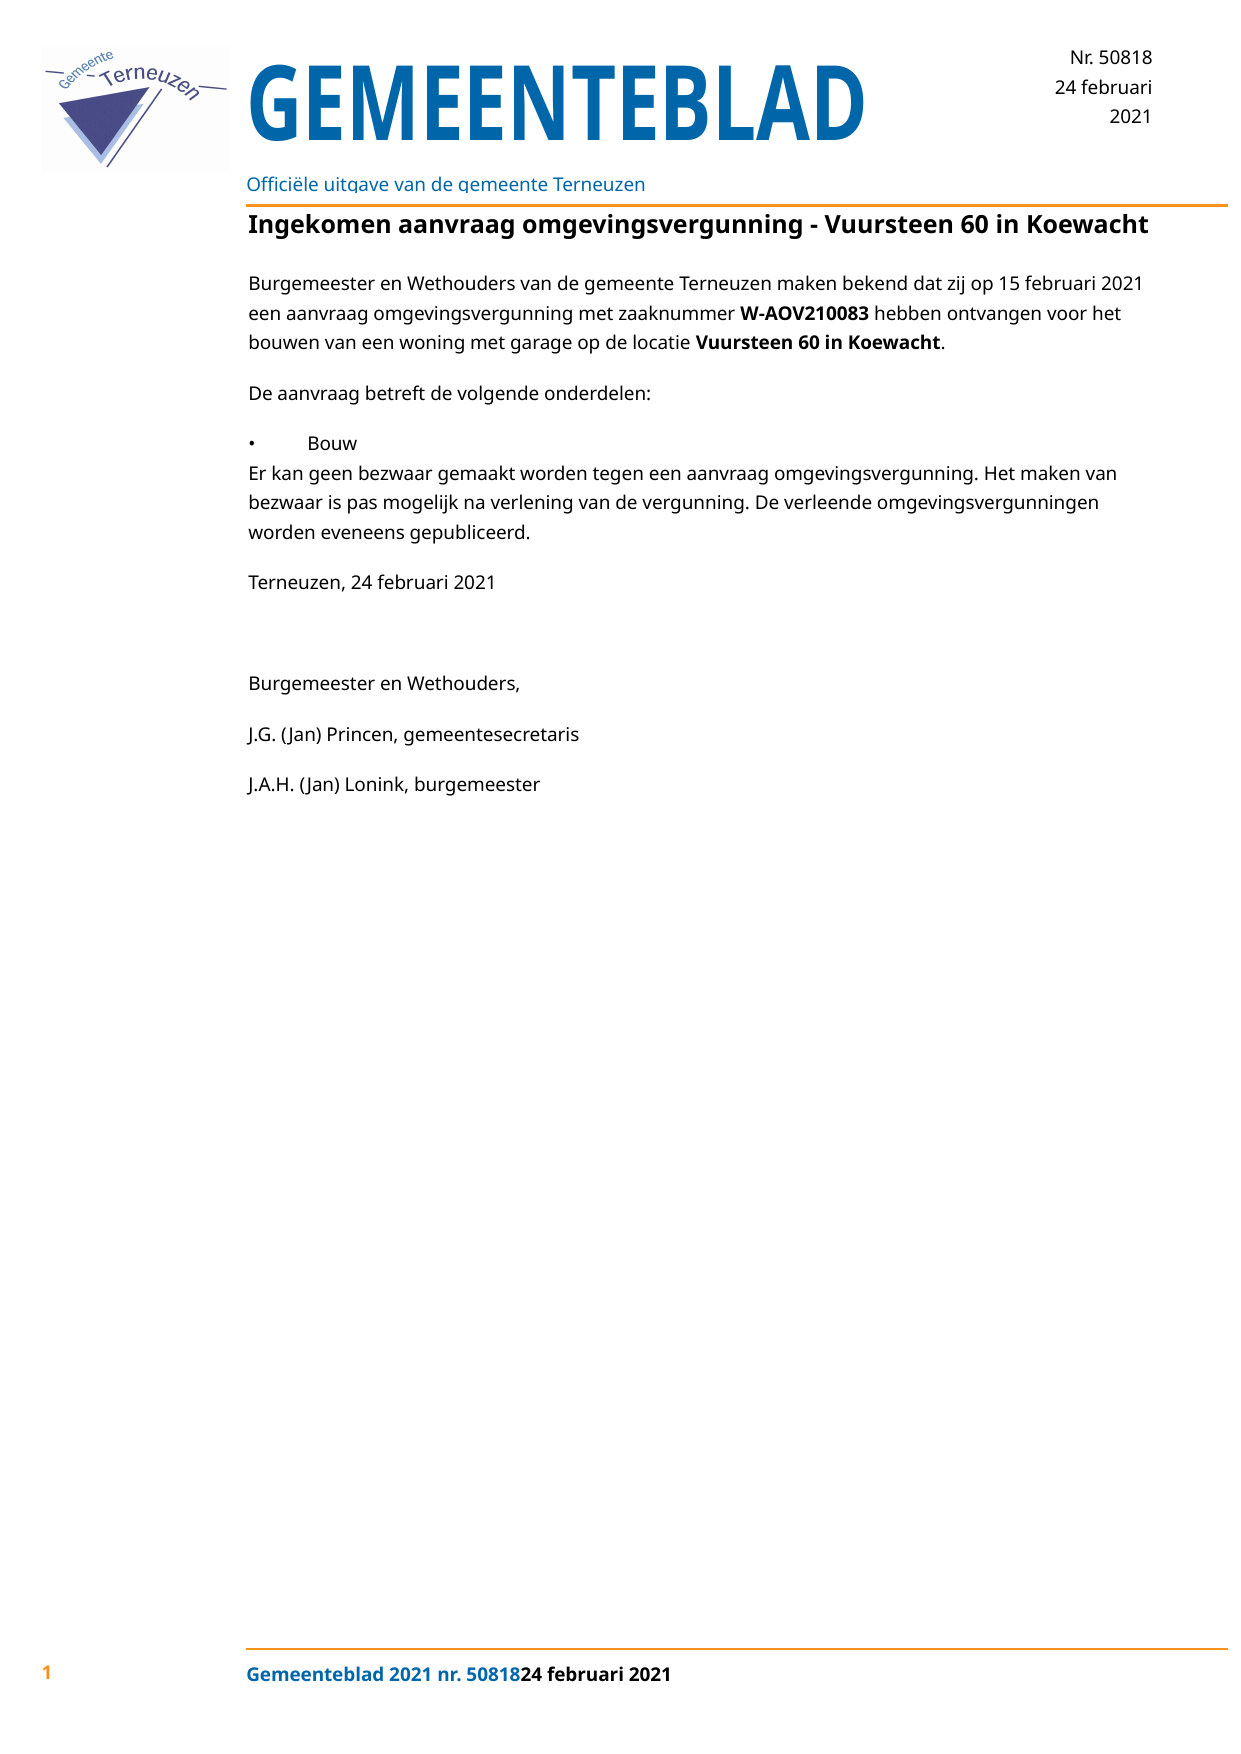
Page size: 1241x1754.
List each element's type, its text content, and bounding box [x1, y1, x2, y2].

text Er kan geen bezwaar gemaakt worden tegen een aanvraag omgevingsvergunning. Het maken van bezwaar is pas mogelijk na verlening van de vergunning. De verleende omgevingsvergunningen worden eveneens gepubliceerd. [248, 460, 1152, 545]
text De aanvraag betreft de volgende onderdelen: [248, 380, 1152, 406]
text J.A.H. (Jan) Lonink, burgemeester [248, 771, 1152, 797]
text Ingekomen aanvraag omgevingsvergunning - Vuursteen 60 in Koewacht [248, 207, 1152, 241]
text Terneuzen, 24 februari 2021 [248, 569, 1152, 595]
text Burgemeester en Wethouders van de gemeente Terneuzen maken bekend dat zij op 15 februari 2021 een aanvraag omgevingsvergunning met zaaknummer W-AOV210083 hebben ontvangen voor het bouwen van een woning met garage op de locatie Vuursteen 60 in Koewacht. [248, 270, 1152, 355]
picture [41, 47, 231, 172]
list Bouw [248, 430, 1152, 456]
text J.G. (Jan) Princen, gemeentesecretaris [248, 721, 1152, 746]
text Burgemeester en Wethouders, [248, 670, 1152, 696]
